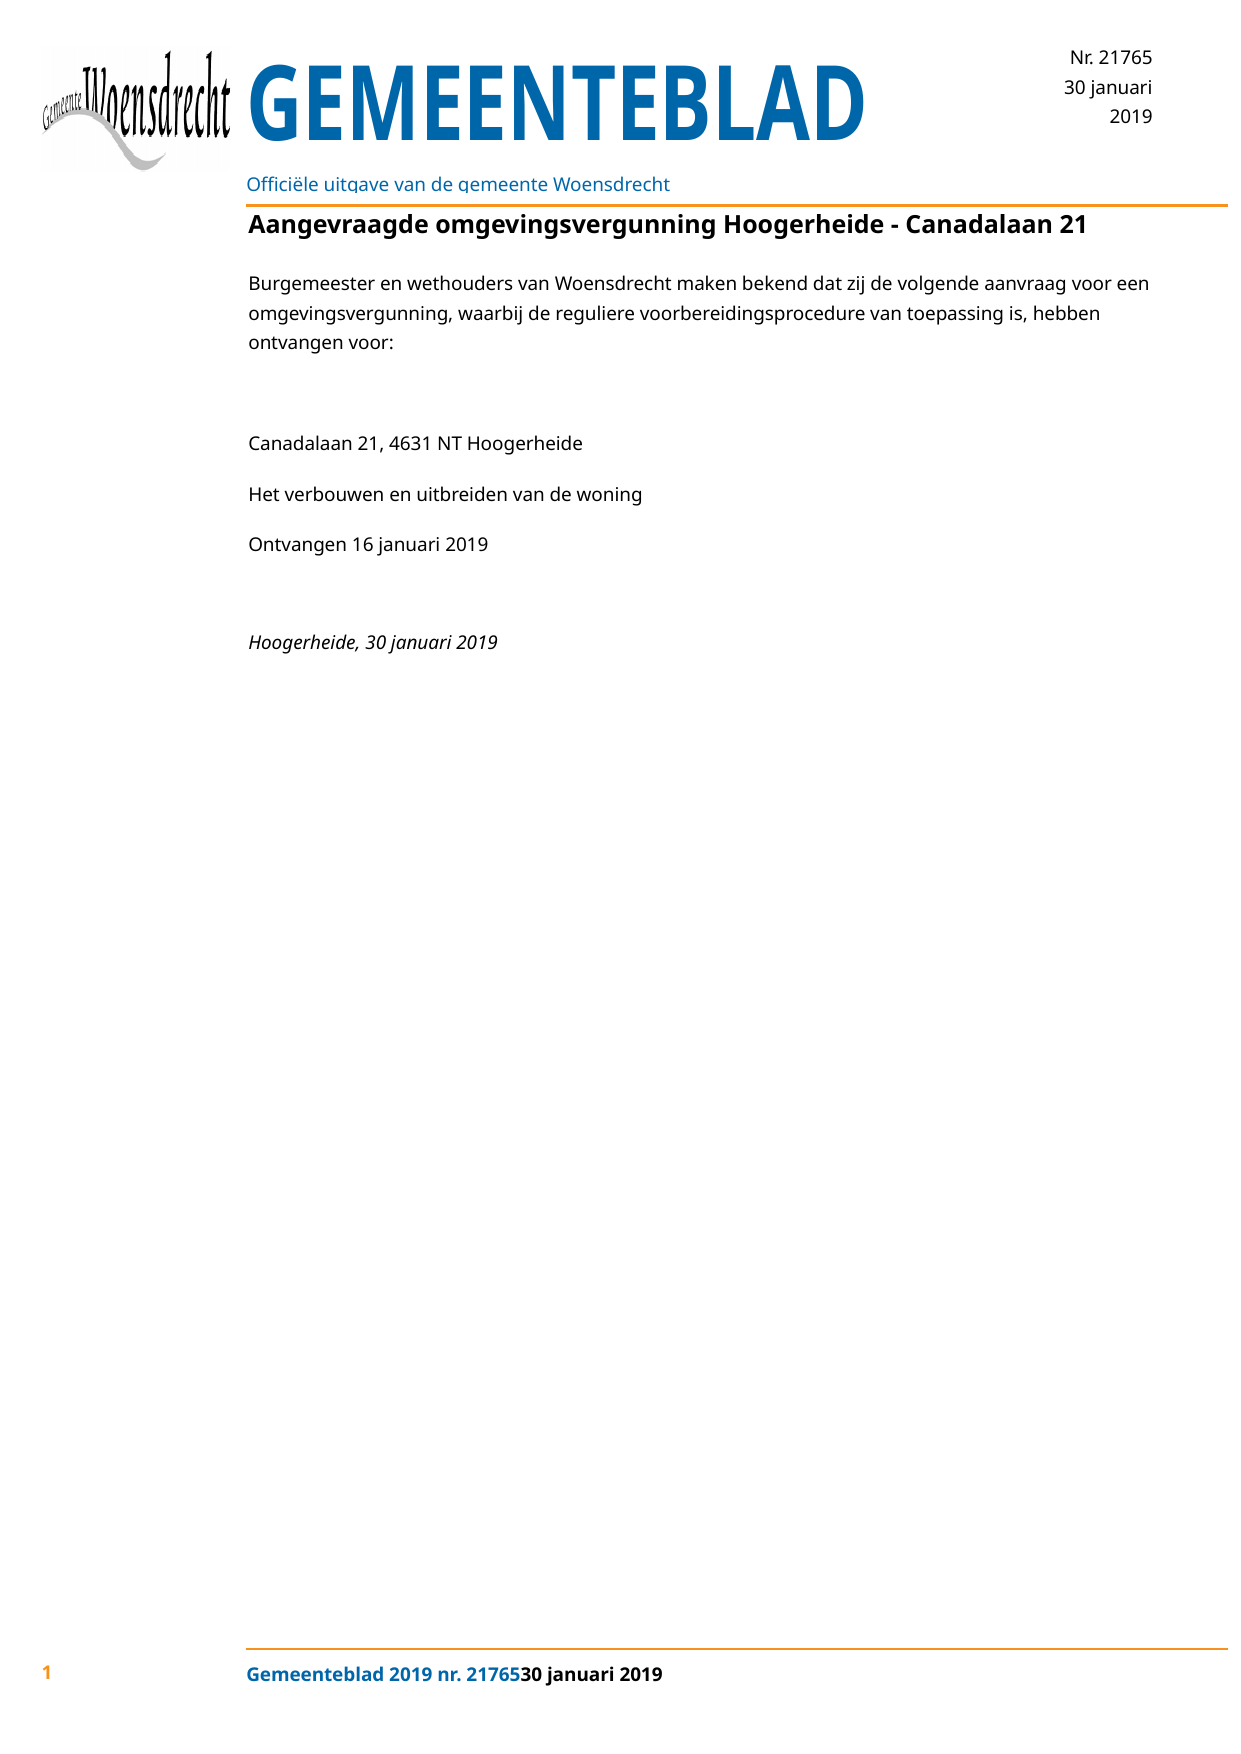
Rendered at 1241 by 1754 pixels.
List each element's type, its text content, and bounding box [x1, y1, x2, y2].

text Burgemeester en wethouders van Woensdrecht maken bekend dat zij de volgende aanvraag voor een omgevingsvergunning, waarbij de reguliere voorbereidingsprocedure van toepassing is, hebben ontvangen voor: [248, 270, 1152, 355]
text Canadalaan 21, 4631 NT Hoogerheide [248, 430, 1152, 456]
picture [41, 47, 231, 172]
text Aangevraagde omgevingsvergunning Hoogerheide - Canadalaan 21 [248, 207, 1152, 241]
text Hoogerheide, 30 januari 2019 [248, 629, 1152, 655]
text Ontvangen 16 januari 2019 [248, 531, 1152, 557]
text Het verbouwen en uitbreiden van de woning [248, 481, 1152, 506]
